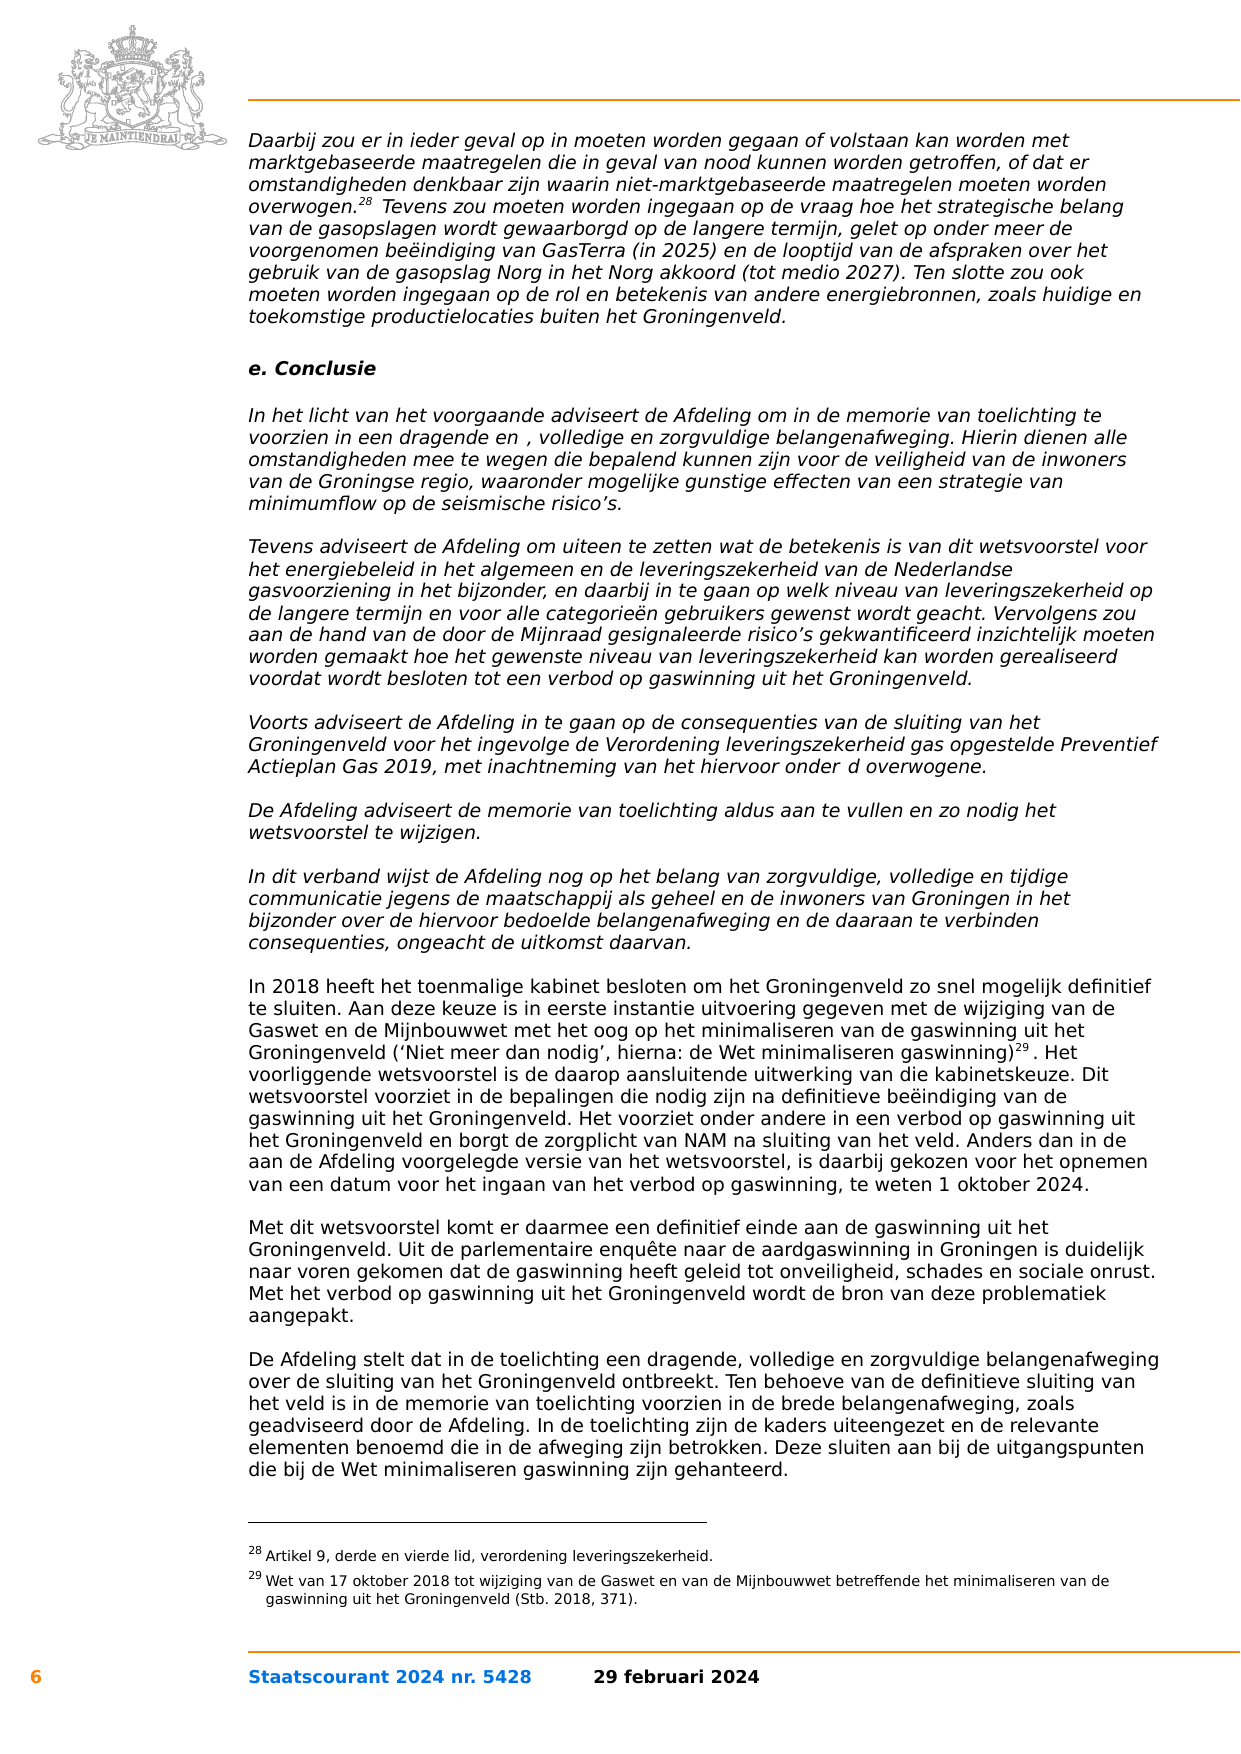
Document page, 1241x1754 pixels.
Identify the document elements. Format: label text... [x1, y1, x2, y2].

text Met dit wetsvoorstel komt er daarmee een definitief einde aan de gaswinning uit het Groningenveld. Uit de parlementaire enquête naar de aardgaswinning in Groningen is duidelijk naar voren gekomen dat de gaswinning heeft geleid tot onveiligheid, schades en sociale onrust. Met het verbod op gaswinning uit het Groningenveld wordt de bron van deze problematiek aangepakt. [248, 1217, 1163, 1327]
text De Afdeling stelt dat in de toelichting een dragende, volledige en zorgvuldige belangenafweging over de sluiting van het Groningenveld ontbreekt. Ten behoeve van de definitieve sluiting van het veld is in de memorie van toelichting voorzien in de brede belangenafweging, zoals geadviseerd door de Afdeling. In de toelichting zijn de kaders uiteengezet en de relevante elementen benoemd die in de afweging zijn betrokken. Deze sluiten aan bij de uitgangspunten die bij de Wet minimaliseren gaswinning zijn gehanteerd. [248, 1349, 1163, 1481]
text In dit verband wijst de Afdeling nog op het belang van zorgvuldige, volledige en tijdige communicatie jegens de maatschappij als geheel en de inwoners van Groningen in het bijzonder over de hiervoor bedoelde belangenafweging en de daaraan te verbinden consequenties, ongeacht de uitkomst daarvan. [248, 866, 1163, 954]
text Artikel 9, derde en vierde lid, verordening leveringszekerheid. [248, 1544, 1163, 1566]
text Wet van 17 oktober 2018 tot wijziging van de Gaswet en van de Mijnbouwwet betreffende het minimaliseren van de gaswinning uit het Groningenveld (Stb. 2018, 371). [248, 1569, 1163, 1608]
subtitle e. Conclusie [248, 358, 1163, 380]
text Tevens adviseert de Afdeling om uiteen te zetten wat de betekenis is van dit wetsvoorstel voor het energiebeleid in het algemeen en de leveringszekerheid van de Nederlandse gasvoorziening in het bijzonder, en daarbij in te gaan op welk niveau van leveringszekerheid op de langere termijn en voor alle categorieën gebruikers gewenst wordt geacht. Vervolgens zou aan de hand van de door de Mijnraad gesignaleerde risico’s gekwantificeerd inzichtelijk moeten worden gemaakt hoe het gewenste niveau van leveringszekerheid kan worden gerealiseerd voordat wordt besloten tot een verbod op gaswinning uit het Groningenveld. [248, 536, 1163, 690]
text Daarbij zou er in ieder geval op in moeten worden gegaan of volstaan kan worden met marktgebaseerde maatregelen die in geval van nood kunnen worden getroffen, of dat er omstandigheden denkbaar zijn waarin niet-marktgebaseerde maatregelen moeten worden overwogen. Tevens zou moeten worden ingegaan op de vraag hoe het strategische belang van de gasopslagen wordt gewaarborgd op de langere termijn, gelet op onder meer de voorgenomen beëindiging van GasTerra (in 2025) en de looptijd van de afspraken over het gebruik van de gasopslag Norg in het Norg akkoord (tot medio 2027). Ten slotte zou ook moeten worden ingegaan op de rol en betekenis van andere energiebronnen, zoals huidige en toekomstige productielocaties buiten het Groningenveld. [248, 130, 1163, 328]
text In 2018 heeft het toenmalige kabinet besloten om het Groningenveld zo snel mogelijk definitief te sluiten. Aan deze keuze is in eerste instantie uitvoering gegeven met de wijziging van de Gaswet en de Mijnbouwwet met het oog op het minimaliseren van de gaswinning uit het Groningenveld (‘Niet meer dan nodig’, hierna: de Wet minimaliseren gaswinning). Het voorliggende wetsvoorstel is de daarop aansluitende uitwerking van die kabinetskeuze. Dit wetsvoorstel voorziet in de bepalingen die nodig zijn na definitieve beëindiging van de gaswinning uit het Groningenveld. Het voorziet onder andere in een verbod op gaswinning uit het Groningenveld en borgt de zorgplicht van NAM na sluiting van het veld. Anders dan in de aan de Afdeling voorgelegde versie van het wetsvoorstel, is daarbij gekozen voor het opnemen van een datum voor het ingaan van het verbod op gaswinning, te weten 1 oktober 2024. [248, 976, 1163, 1195]
text De Afdeling adviseert de memorie van toelichting aldus aan te vullen en zo nodig het wetsvoorstel te wijzigen. [248, 800, 1163, 844]
text Voorts adviseert de Afdeling in te gaan op de consequenties van de sluiting van het Groningenveld voor het ingevolge de Verordening leveringszekerheid gas opgestelde Preventief Actieplan Gas 2019, met inachtneming van het hiervoor onder d overwogene. [248, 712, 1163, 778]
text In het licht van het voorgaande adviseert de Afdeling om in de memorie van toelichting te voorzien in een dragende en , volledige en zorgvuldige belangenafweging. Hierin dienen alle omstandigheden mee te wegen die bepalend kunnen zijn voor de veiligheid van de inwoners van de Groningse regio, waaronder mogelijke gunstige effecten van een strategie van minimumflow op de seismische risico’s. [248, 405, 1163, 514]
picture [38, 25, 227, 150]
